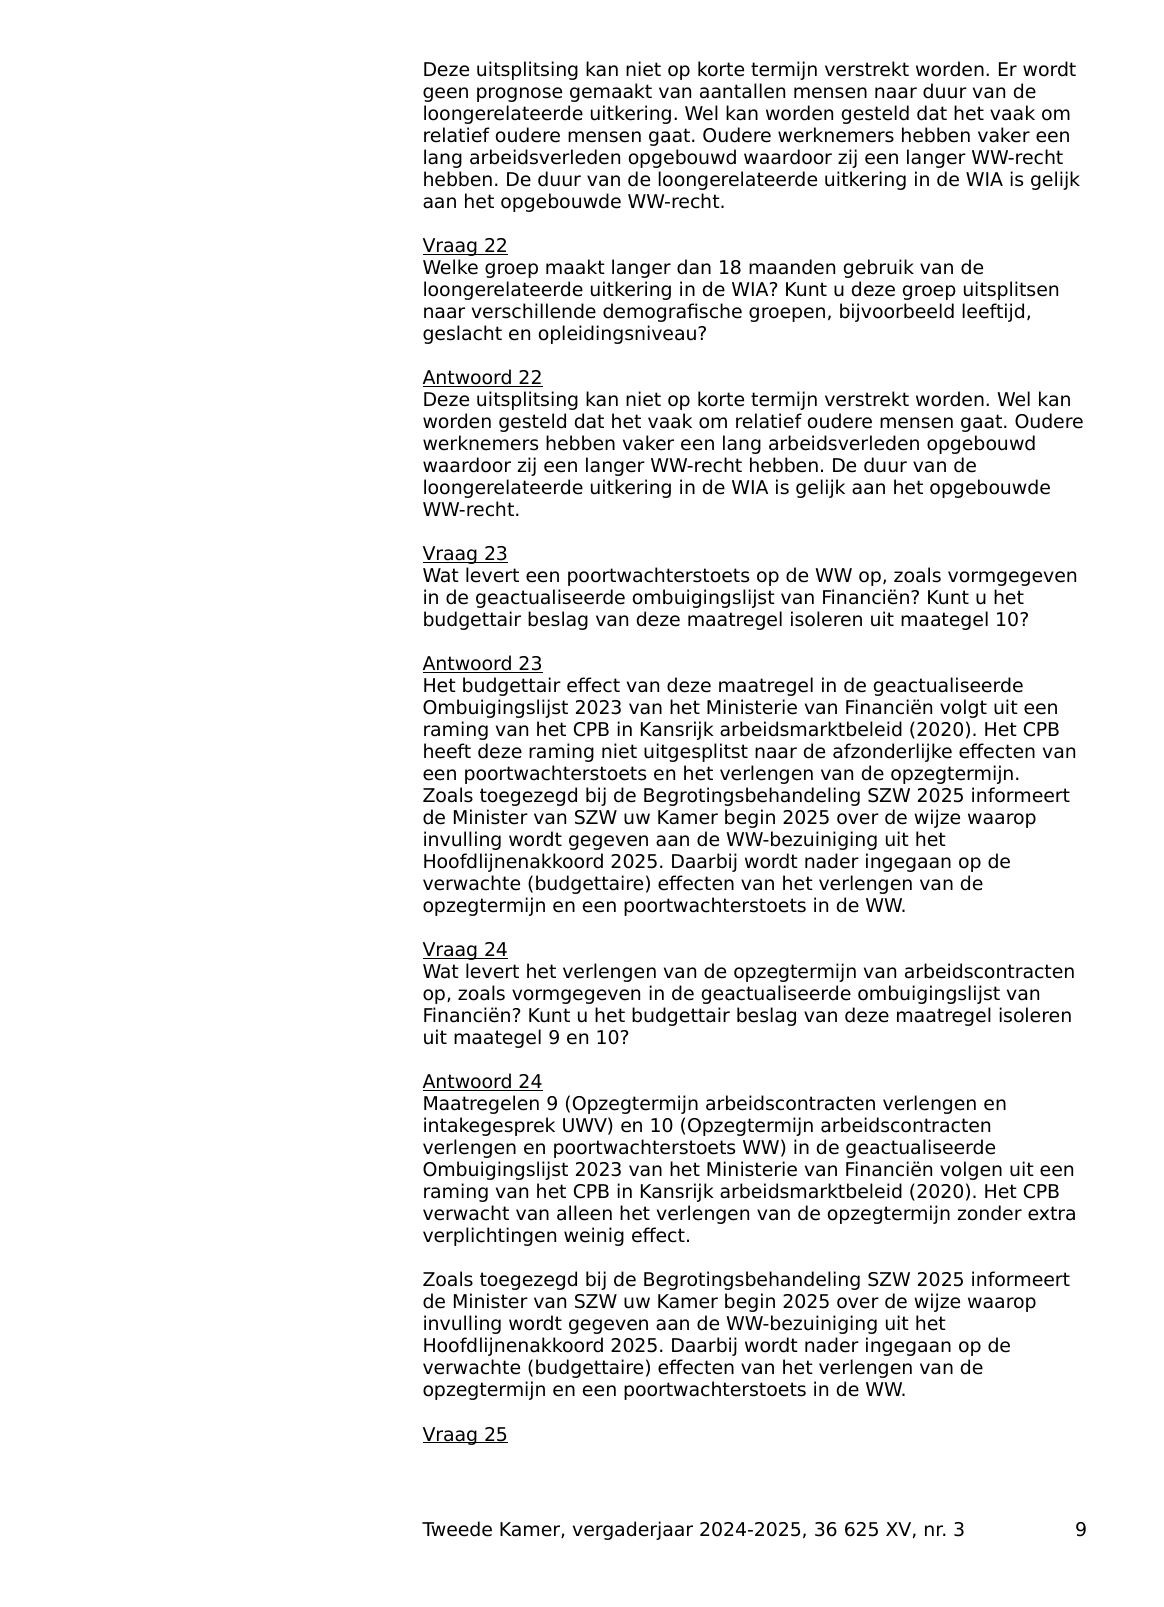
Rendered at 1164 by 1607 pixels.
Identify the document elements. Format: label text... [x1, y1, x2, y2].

text Zoals toegezegd bij de Begrotingsbehandeling SZW 2025 informeert de Minister van SZW uw Kamer begin 2025 over de wijze waarop invulling wordt gegeven aan de WW-bezuiniging uit het Hoofdlijnenakkoord 2025. Daarbij wordt nader ingegaan op de verwachte (budgettaire) effecten van het verlengen van de opzegtermijn en een poortwachterstoets in de WW. [422, 785, 1087, 917]
text Vraag 22 [422, 235, 1087, 257]
text Zoals toegezegd bij de Begrotingsbehandeling SZW 2025 informeert de Minister van SZW uw Kamer begin 2025 over de wijze waarop invulling wordt gegeven aan de WW-bezuiniging uit het Hoofdlijnenakkoord 2025. Daarbij wordt nader ingegaan op de verwachte (budgettaire) effecten van het verlengen van de opzegtermijn en een poortwachterstoets in de WW. [422, 1269, 1087, 1401]
text Het budgettair effect van deze maatregel in de geactualiseerde Ombuigingslijst 2023 van het Ministerie van Financiën volgt uit een raming van het CPB in Kansrijk arbeidsmarktbeleid (2020). Het CPB heeft deze raming niet uitgesplitst naar de afzonderlijke effecten van een poortwachterstoets en het verlengen van de opzegtermijn. [422, 675, 1087, 785]
text Antwoord 24 [422, 1071, 1087, 1093]
text Wat levert een poortwachterstoets op de WW op, zoals vormgegeven in de geactualiseerde ombuigingslijst van Financiën? Kunt u het budgettair beslag van deze maatregel isoleren uit maategel 10? [422, 565, 1087, 631]
text Welke groep maakt langer dan 18 maanden gebruik van de loongerelateerde uitkering in de WIA? Kunt u deze groep uitsplitsen naar verschillende demografische groepen, bijvoorbeeld leeftijd, geslacht en opleidingsniveau? [422, 257, 1087, 345]
text Antwoord 23 [422, 653, 1087, 675]
text Deze uitsplitsing kan niet op korte termijn verstrekt worden. Er wordt geen prognose gemaakt van aantallen mensen naar duur van de loongerelateerde uitkering. Wel kan worden gesteld dat het vaak om relatief oudere mensen gaat. Oudere werknemers hebben vaker een lang arbeidsverleden opgebouwd waardoor zij een langer WW-recht hebben. De duur van de loongerelateerde uitkering in de WIA is gelijk aan het opgebouwde WW-recht. [422, 59, 1087, 213]
text Wat levert het verlengen van de opzegtermijn van arbeidscontracten op, zoals vormgegeven in de geactualiseerde ombuigingslijst van Financiën? Kunt u het budgettair beslag van deze maatregel isoleren uit maategel 9 en 10? [422, 961, 1087, 1049]
text Vraag 24 [422, 939, 1087, 961]
text Deze uitsplitsing kan niet op korte termijn verstrekt worden. Wel kan worden gesteld dat het vaak om relatief oudere mensen gaat. Oudere werknemers hebben vaker een lang arbeidsverleden opgebouwd waardoor zij een langer WW-recht hebben. De duur van de loongerelateerde uitkering in de WIA is gelijk aan het opgebouwde WW-recht. [422, 389, 1087, 521]
text Maatregelen 9 (Opzegtermijn arbeidscontracten verlengen en intakegesprek UWV) en 10 (Opzegtermijn arbeidscontracten verlengen en poortwachterstoets WW) in de geactualiseerde Ombuigingslijst 2023 van het Ministerie van Financiën volgen uit een raming van het CPB in Kansrijk arbeidsmarktbeleid (2020). Het CPB verwacht van alleen het verlengen van de opzegtermijn zonder extra verplichtingen weinig effect. [422, 1093, 1087, 1247]
text Vraag 25 [422, 1423, 1087, 1445]
text Vraag 23 [422, 543, 1087, 565]
text Antwoord 22 [422, 367, 1087, 389]
